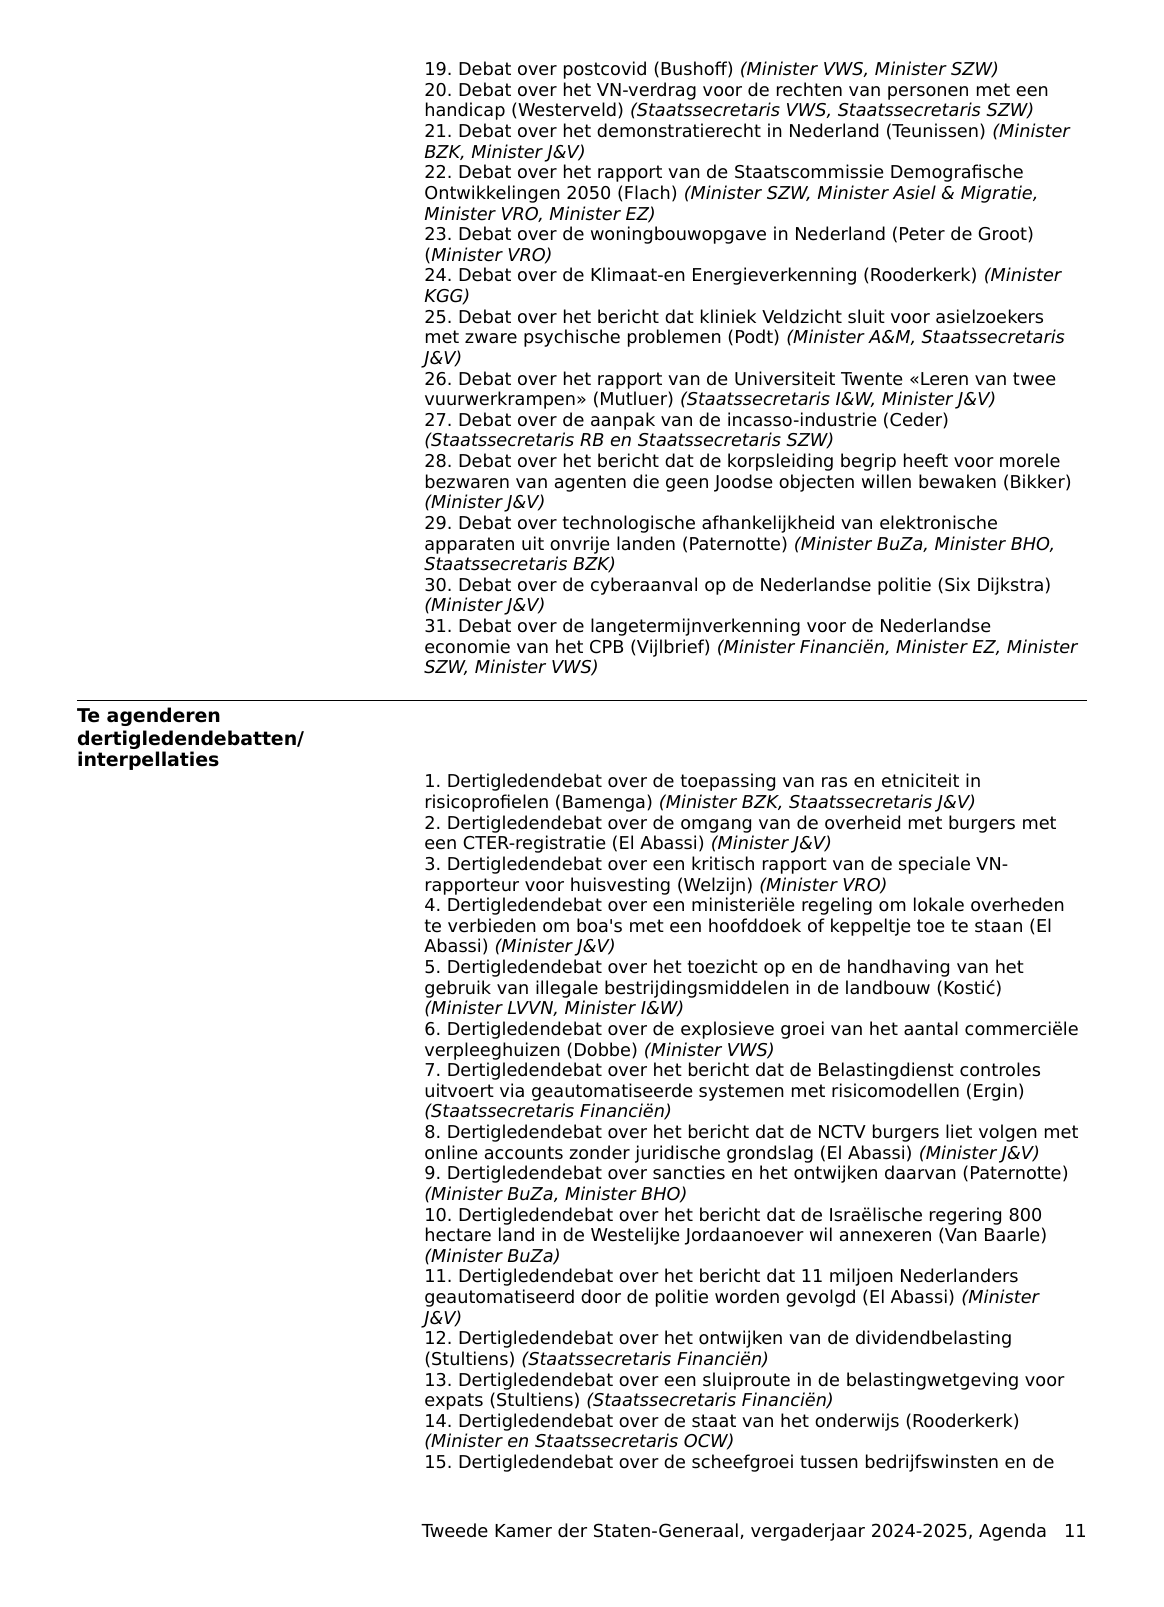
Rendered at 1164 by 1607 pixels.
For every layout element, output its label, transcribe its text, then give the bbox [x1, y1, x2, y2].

table_cell 1. Dertigledendebat over de toepassing van ras en etniciteit in risicoprofielen (Bamenga) (Minister BZK, Staatssecretaris J&V) [418, 771, 1087, 813]
table_cell [77, 1452, 401, 1473]
table_cell [77, 957, 401, 1019]
table_cell [401, 307, 418, 368]
table_cell [77, 369, 401, 410]
table_cell [401, 1266, 418, 1328]
table_header [418, 701, 1087, 771]
table_cell [401, 121, 418, 162]
table_cell [401, 1060, 418, 1122]
table_cell [401, 451, 418, 513]
table_cell [401, 1328, 418, 1369]
table_cell [77, 771, 401, 813]
table_cell [401, 369, 418, 410]
table_cell [401, 59, 418, 80]
table_cell [401, 1163, 418, 1204]
table_cell 9. Dertigledendebat over sancties en het ontwijken daarvan (Paternotte) (Minister BuZa, Minister BHO) [418, 1163, 1087, 1204]
table_cell [77, 1163, 401, 1204]
table_cell 26. Debat over het rapport van de Universiteit Twente «Leren van twee vuurwerkrampen» (Mutluer) (Staatssecretaris I&W, Minister J&V) [418, 369, 1087, 410]
table_cell [401, 410, 418, 451]
table_cell [77, 616, 401, 678]
table_cell [401, 813, 418, 854]
table_cell [77, 80, 401, 121]
table_cell [401, 1019, 418, 1060]
table_cell [77, 59, 401, 80]
table_cell [77, 575, 401, 616]
table_cell [401, 224, 418, 265]
table_cell [77, 162, 401, 224]
table_cell [401, 1370, 418, 1411]
table_cell [77, 451, 401, 513]
table_cell [77, 1205, 401, 1266]
table_cell 12. Dertigledendebat over het ontwijken van de dividendbelasting (Stultiens) (Staatssecretaris Financiën) [418, 1328, 1087, 1369]
table_cell [401, 957, 418, 1019]
table_cell [401, 513, 418, 575]
table_cell 15. Dertigledendebat over de scheefgroei tussen bedrijfswinsten en de [418, 1452, 1087, 1473]
table_cell [77, 1411, 401, 1452]
table_cell [401, 1411, 418, 1452]
table_cell 24. Debat over de Klimaat-en Energieverkenning (Rooderkerk) (Minister KGG) [418, 265, 1087, 307]
table_cell 5. Dertigledendebat over het toezicht op en de handhaving van het gebruik van illegale bestrijdingsmiddelen in de landbouw (Kostić) (Minister LVVN, Minister I&W) [418, 957, 1087, 1019]
table_cell [77, 265, 401, 307]
table_cell [77, 1019, 401, 1060]
table_cell [401, 575, 418, 616]
table_cell [401, 265, 418, 307]
table_cell 30. Debat over de cyberaanval op de Nederlandse politie (Six Dijkstra) (Minister J&V) [418, 575, 1087, 616]
table_cell [77, 895, 401, 957]
table_cell 13. Dertigledendebat over een sluiproute in de belastingwetgeving voor expats (Stultiens) (Staatssecretaris Financiën) [418, 1370, 1087, 1411]
table_cell [401, 895, 418, 957]
table_cell 8. Dertigledendebat over het bericht dat de NCTV burgers liet volgen met online accounts zonder juridische grondslag (El Abassi) (Minister J&V) [418, 1122, 1087, 1163]
table_cell [77, 1370, 401, 1411]
table_cell [77, 410, 401, 451]
table_cell 20. Debat over het VN-verdrag voor de rechten van personen met een handicap (Westerveld) (Staatssecretaris VWS, Staatssecretaris SZW) [418, 80, 1087, 121]
table_cell 6. Dertigledendebat over de explosieve groei van het aantal commerciële verpleeghuizen (Dobbe) (Minister VWS) [418, 1019, 1087, 1060]
table_cell [77, 307, 401, 368]
table_cell [77, 224, 401, 265]
table_cell [77, 1266, 401, 1328]
table_cell 7. Dertigledendebat over het bericht dat de Belastingdienst controles uitvoert via geautomatiseerde systemen met risicomodellen (Ergin) (Staatssecretaris Financiën) [418, 1060, 1087, 1122]
table_cell 22. Debat over het rapport van de Staatscommissie Demografische Ontwikkelingen 2050 (Flach) (Minister SZW, Minister Asiel & Migratie, Minister VRO, Minister EZ) [418, 162, 1087, 224]
table_cell [401, 1122, 418, 1163]
table_cell 28. Debat over het bericht dat de korpsleiding begrip heeft voor morele bezwaren van agenten die geen Joodse objecten willen bewaken (Bikker) (Minister J&V) [418, 451, 1087, 513]
table_cell 14. Dertigledendebat over de staat van het onderwijs (Rooderkerk) (Minister en Staatssecretaris OCW) [418, 1411, 1087, 1452]
table_cell [401, 1452, 418, 1473]
table_cell 27. Debat over de aanpak van de incasso-industrie (Ceder) (Staatssecretaris RB en Staatssecretaris SZW) [418, 410, 1087, 451]
table_cell [401, 854, 418, 895]
table_cell 19. Debat over postcovid (Bushoff) (Minister VWS, Minister SZW) [418, 59, 1087, 80]
table_cell [77, 513, 401, 575]
table_cell [401, 1205, 418, 1266]
table_cell 21. Debat over het demonstratierecht in Nederland (Teunissen) (Minister BZK, Minister J&V) [418, 121, 1087, 162]
table_cell [77, 1328, 401, 1369]
table_cell [401, 771, 418, 813]
table_cell 3. Dertigledendebat over een kritisch rapport van de speciale VN-rapporteur voor huisvesting (Welzijn) (Minister VRO) [418, 854, 1087, 895]
table_cell 4. Dertigledendebat over een ministeriële regeling om lokale overheden te verbieden om boa's met een hoofddoek of keppeltje toe te staan (El Abassi) (Minister J&V) [418, 895, 1087, 957]
table_header [401, 701, 418, 771]
table_cell 25. Debat over het bericht dat kliniek Veldzicht sluit voor asielzoekers met zware psychische problemen (Podt) (Minister A&M, Staatssecretaris J&V) [418, 307, 1087, 368]
table_cell 11. Dertigledendebat over het bericht dat 11 miljoen Nederlanders geautomatiseerd door de politie worden gevolgd (El Abassi) (Minister J&V) [418, 1266, 1087, 1328]
table_cell 10. Dertigledendebat over het bericht dat de Israëlische regering 800 hectare land in de Westelijke Jordaanoever wil annexeren (Van Baarle) (Minister BuZa) [418, 1205, 1087, 1266]
table_cell [77, 1122, 401, 1163]
table_cell [77, 121, 401, 162]
table_cell 31. Debat over de langetermijnverkenning voor de Nederlandse economie van het CPB (Vijlbrief) (Minister Financiën, Minister EZ, Minister SZW, Minister VWS) [418, 616, 1087, 678]
table_cell [401, 80, 418, 121]
table_cell [77, 1060, 401, 1122]
table_cell [401, 162, 418, 224]
table_cell 23. Debat over de woningbouwopgave in Nederland (Peter de Groot) (Minister VRO) [418, 224, 1087, 265]
table_cell [77, 813, 401, 854]
table_cell [401, 616, 418, 678]
table_cell [77, 854, 401, 895]
table_cell 2. Dertigledendebat over de omgang van de overheid met burgers met een CTER-registratie (El Abassi) (Minister J&V) [418, 813, 1087, 854]
table_cell 29. Debat over technologische afhankelijkheid van elektronische apparaten uit onvrije landen (Paternotte) (Minister BuZa, Minister BHO, Staatssecretaris BZK) [418, 513, 1087, 575]
table_header Te agenderen dertigledendebatten/ interpellaties [77, 701, 401, 771]
